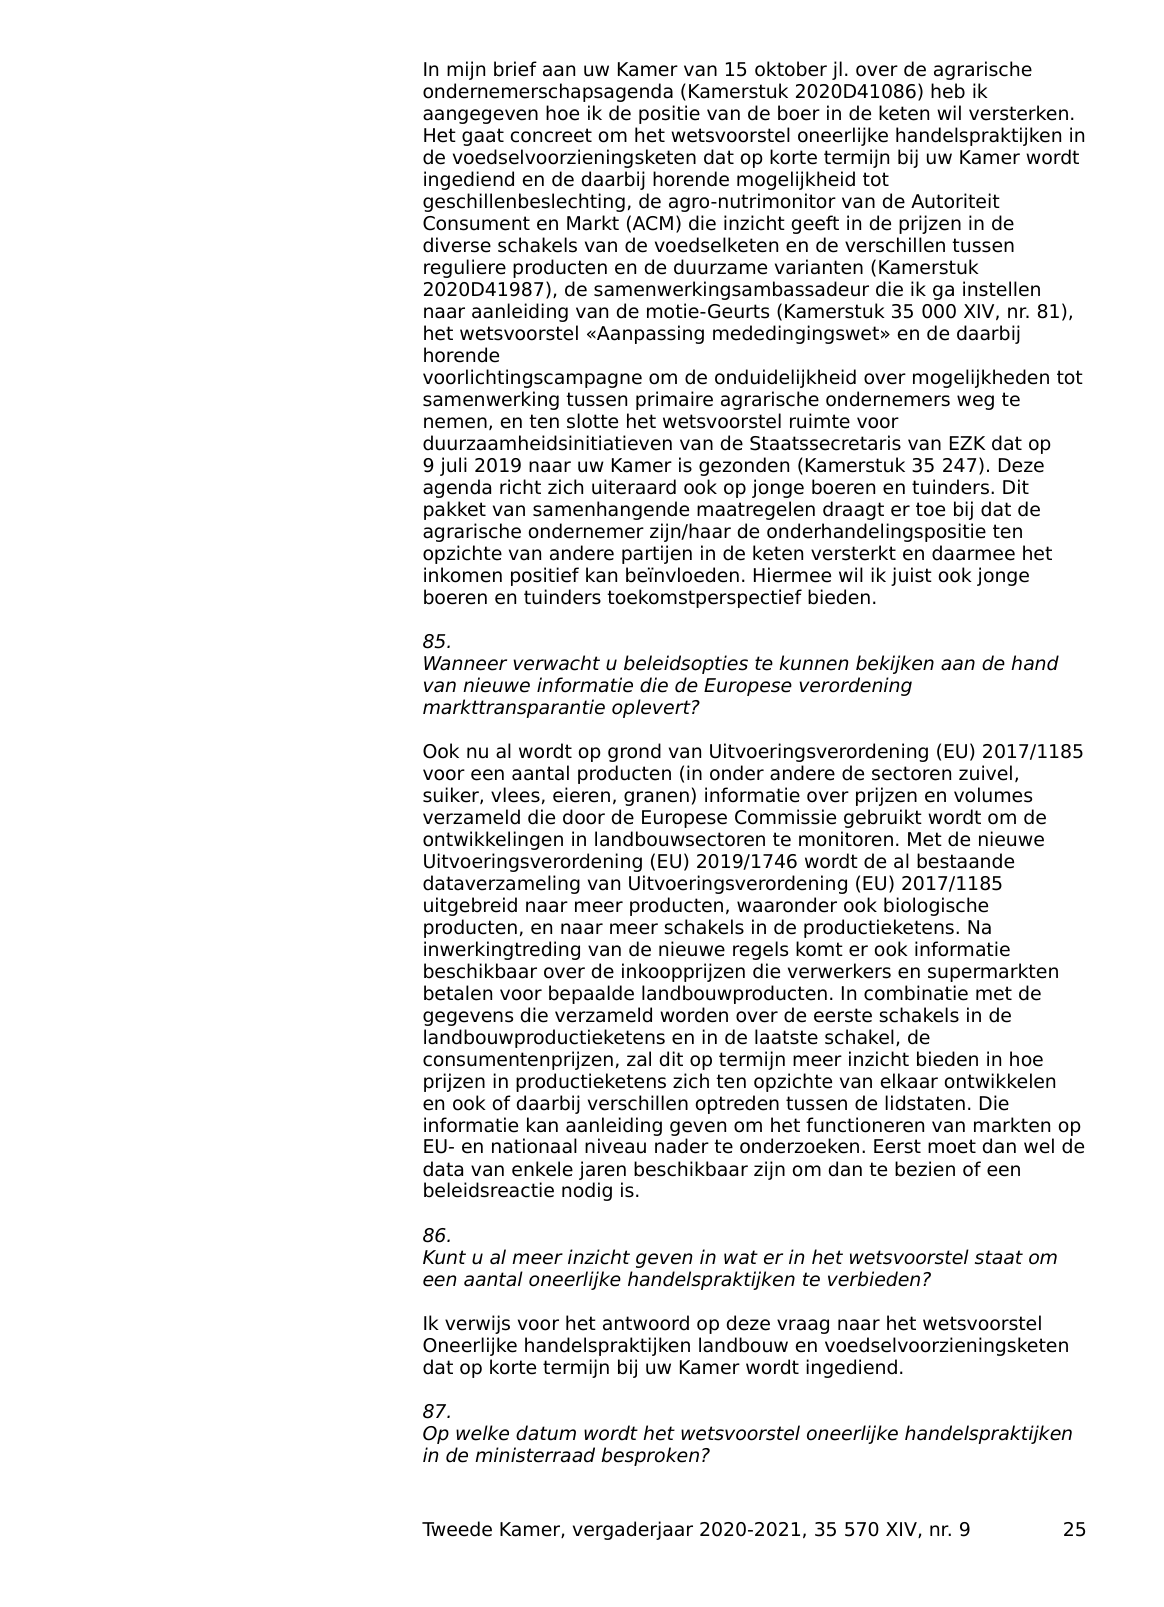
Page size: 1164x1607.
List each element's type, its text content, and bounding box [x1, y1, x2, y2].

text Wanneer verwacht u beleidsopties te kunnen bekijken aan de hand van nieuwe informatie die de Europese verordening markttransparantie oplevert? [422, 653, 1087, 719]
text Ook nu al wordt op grond van Uitvoeringsverordening (EU) 2017/1185 voor een aantal producten (in onder andere de sectoren zuivel, suiker, vlees, eieren, granen) informatie over prijzen en volumes verzameld die door de Europese Commissie gebruikt wordt om de ontwikkelingen in landbouwsectoren te monitoren. Met de nieuwe Uitvoeringsverordening (EU) 2019/1746 wordt de al bestaande dataverzameling van Uitvoeringsverordening (EU) 2017/1185 uitgebreid naar meer producten, waaronder ook biologische producten, en naar meer schakels in de productieketens. Na inwerkingtreding van de nieuwe regels komt er ook informatie beschikbaar over de inkoopprijzen die verwerkers en supermarkten betalen voor bepaalde landbouwproducten. In combinatie met de gegevens die verzameld worden over de eerste schakels in de landbouwproductieketens en in de laatste schakel, de consumentenprijzen, zal dit op termijn meer inzicht bieden in hoe prijzen in productieketens zich ten opzichte van elkaar ontwikkelen en ook of daarbij verschillen optreden tussen de lidstaten. Die informatie kan aanleiding geven om het functioneren van markten op EU- en nationaal niveau nader te onderzoeken. Eerst moet dan wel de data van enkele jaren beschikbaar zijn om dan te bezien of een beleidsreactie nodig is. [422, 741, 1087, 1202]
text Kunt u al meer inzicht geven in wat er in het wetsvoorstel staat om een aantal oneerlijke handelspraktijken te verbieden? [422, 1247, 1087, 1291]
text In mijn brief aan uw Kamer van 15 oktober jl. over de agrarische ondernemerschapsagenda (Kamerstuk 2020D41086) heb ik aangegeven hoe ik de positie van de boer in de keten wil versterken. Het gaat concreet om het wetsvoorstel oneerlijke handelspraktijken in de voedselvoorzieningsketen dat op korte termijn bij uw Kamer wordt ingediend en de daarbij horende mogelijkheid tot geschillenbeslechting, de agro-nutrimonitor van de Autoriteit Consument en Markt (ACM) die inzicht geeft in de prijzen in de diverse schakels van de voedselketen en de verschillen tussen reguliere producten en de duurzame varianten (Kamerstuk 2020D41987), de samenwerkingsambassadeur die ik ga instellen naar aanleiding van de motie-Geurts (Kamerstuk 35 000 XIV, nr. 81), het wetsvoorstel «Aanpassing mededingingswet» en de daarbij horende [422, 59, 1087, 367]
text 85. [422, 631, 1087, 653]
text Op welke datum wordt het wetsvoorstel oneerlijke handelspraktijken in de ministerraad besproken? [422, 1423, 1087, 1467]
text voorlichtingscampagne om de onduidelijkheid over mogelijkheden tot samenwerking tussen primaire agrarische ondernemers weg te nemen, en ten slotte het wetsvoorstel ruimte voor duurzaamheidsinitiatieven van de Staatssecretaris van EZK dat op 9 juli 2019 naar uw Kamer is gezonden (Kamerstuk 35 247). Deze agenda richt zich uiteraard ook op jonge boeren en tuinders. Dit pakket van samenhangende maatregelen draagt er toe bij dat de agrarische ondernemer zijn/haar de onderhandelingspositie ten opzichte van andere partijen in de keten versterkt en daarmee het inkomen positief kan beïnvloeden. Hiermee wil ik juist ook jonge boeren en tuinders toekomstperspectief bieden. [422, 367, 1087, 608]
text Ik verwijs voor het antwoord op deze vraag naar het wetsvoorstel Oneerlijke handelspraktijken landbouw en voedselvoorzieningsketen dat op korte termijn bij uw Kamer wordt ingediend. [422, 1313, 1087, 1379]
text 87. [422, 1401, 1087, 1423]
text 86. [422, 1224, 1087, 1247]
